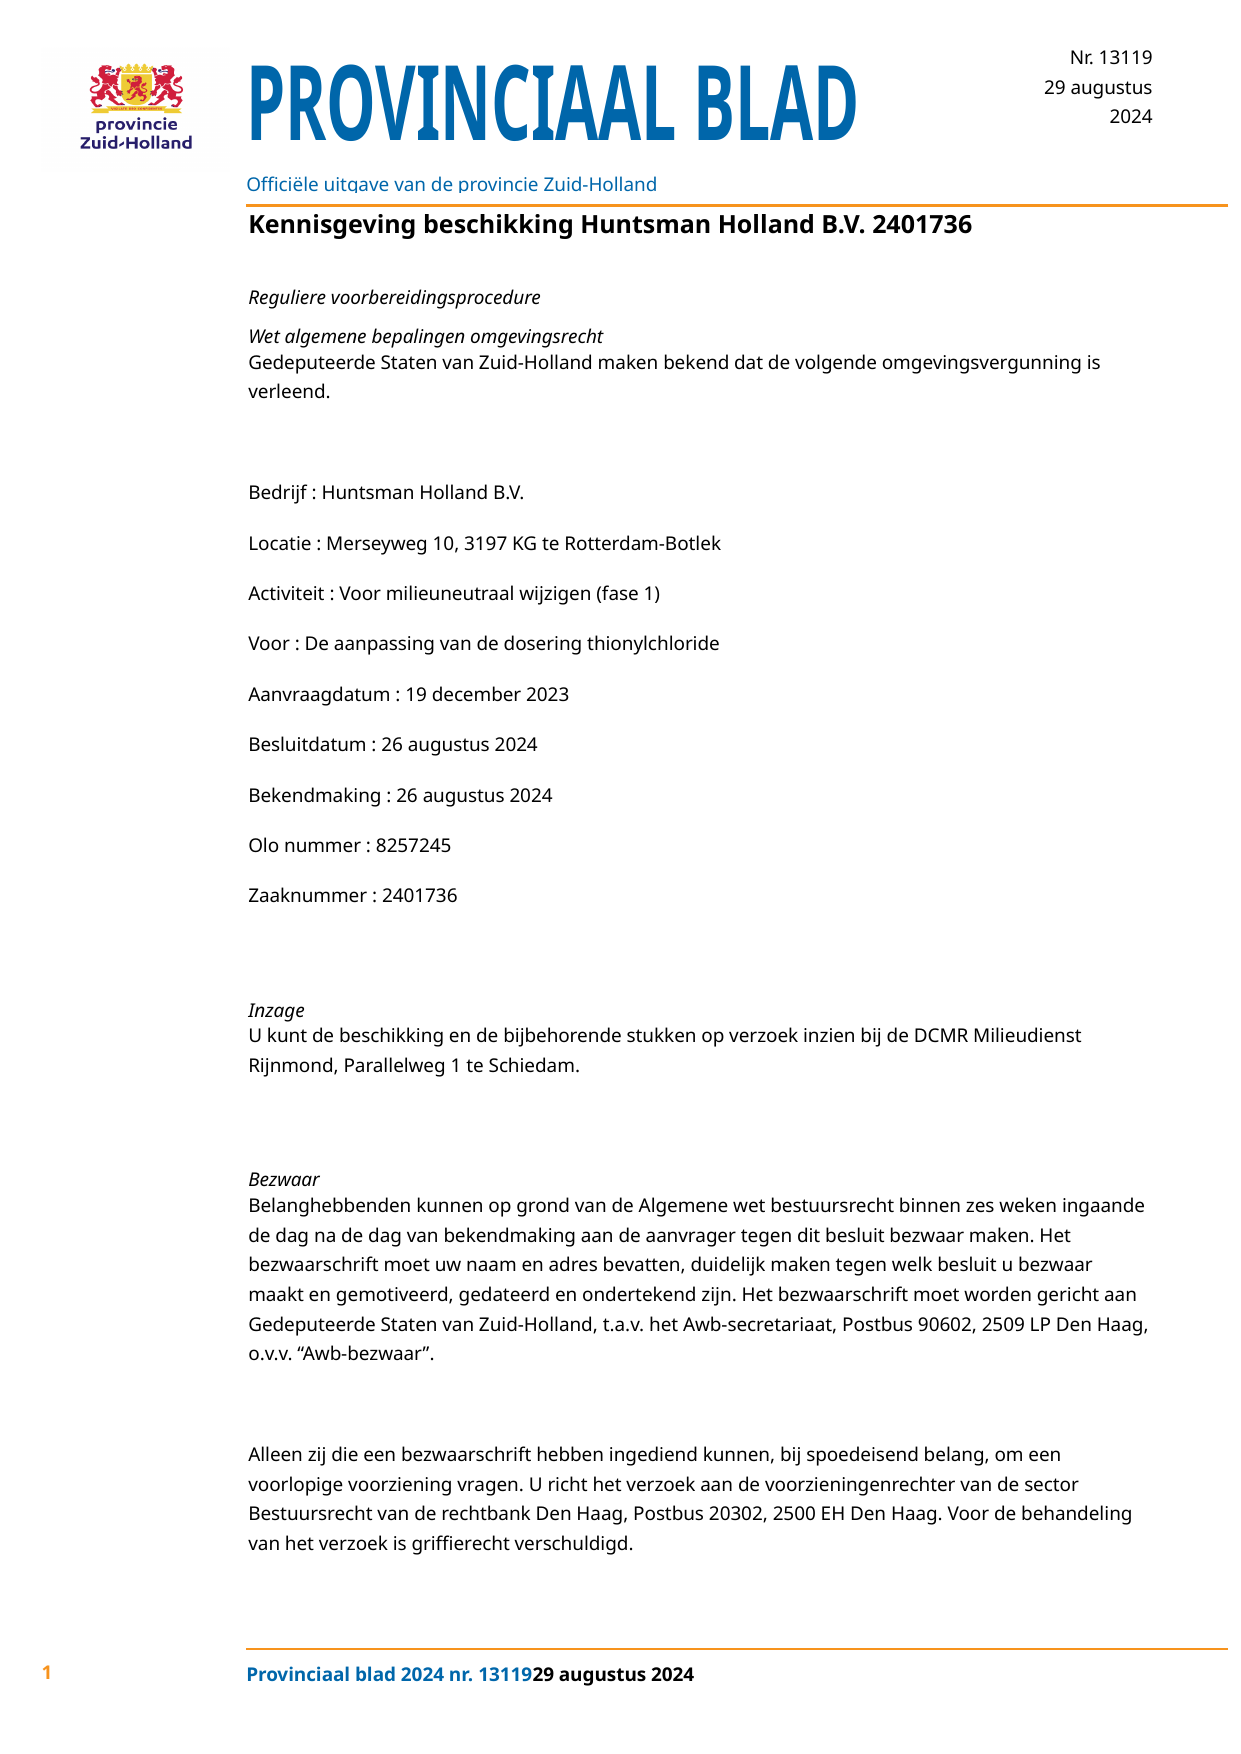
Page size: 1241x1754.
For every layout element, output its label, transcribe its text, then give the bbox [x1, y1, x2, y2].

text Bedrijf : Huntsman Holland B.V. [248, 479, 1152, 505]
text Zaaknummer : 2401736 [248, 883, 1152, 908]
text Besluitdatum : 26 augustus 2024 [248, 731, 1152, 757]
text Belanghebbenden kunnen op grond van de Algemene wet bestuursrecht binnen zes weken ingaande de dag na de dag van bekendmaking aan de aanvrager tegen dit besluit bezwaar maken. Het bezwaarschrift moet uw naam en adres bevatten, duidelijk maken tegen welk besluit u bezwaar maakt en gemotiveerd, gedateerd en ondertekend zijn. Het bezwaarschrift moet worden gericht aan Gedeputeerde Staten van Zuid-Holland, t.a.v. het Awb-secretariaat, Postbus 90602, 2509 LP Den Haag, o.v.v. “Awb-bezwaar”. [248, 1192, 1152, 1366]
text Gedeputeerde Staten van Zuid-Holland maken bekend dat de volgende omgevingsvergunning is verleend. [248, 349, 1152, 404]
text Aanvraagdatum : 19 december 2023 [248, 681, 1152, 707]
text Inzage [248, 997, 1152, 1023]
text U kunt de beschikking en de bijbehorende stukken op verzoek inzien bij de DCMR Milieudienst Rijnmond, Parallelweg 1 te Schiedam. [248, 1023, 1152, 1078]
text Kennisgeving beschikking Huntsman Holland B.V. 2401736 [248, 207, 1152, 241]
text Locatie : Merseyweg 10, 3197 KG te Rotterdam-Botlek [248, 530, 1152, 555]
picture [41, 47, 231, 172]
text Bekendmaking : 26 augustus 2024 [248, 782, 1152, 807]
text Bezwaar [248, 1167, 1152, 1192]
text Olo nummer : 8257245 [248, 832, 1152, 858]
text Reguliere voorbereidingsprocedure [248, 284, 1152, 309]
text Wet algemene bepalingen omgevingsrecht [248, 323, 1152, 349]
text Alleen zij die een bezwaarschrift hebben ingediend kunnen, bij spoedeisend belang, om een voorlopige voorziening vragen. U richt het verzoek aan de voorzieningenrechter van de sector Bestuursrecht van de rechtbank Den Haag, Postbus 20302, 2500 EH Den Haag. Voor de behandeling van het verzoek is griffierecht verschuldigd. [248, 1441, 1152, 1556]
text Voor : De aanpassing van de dosering thionylchloride [248, 631, 1152, 656]
text Activiteit : Voor milieuneutraal wijzigen (fase 1) [248, 580, 1152, 606]
